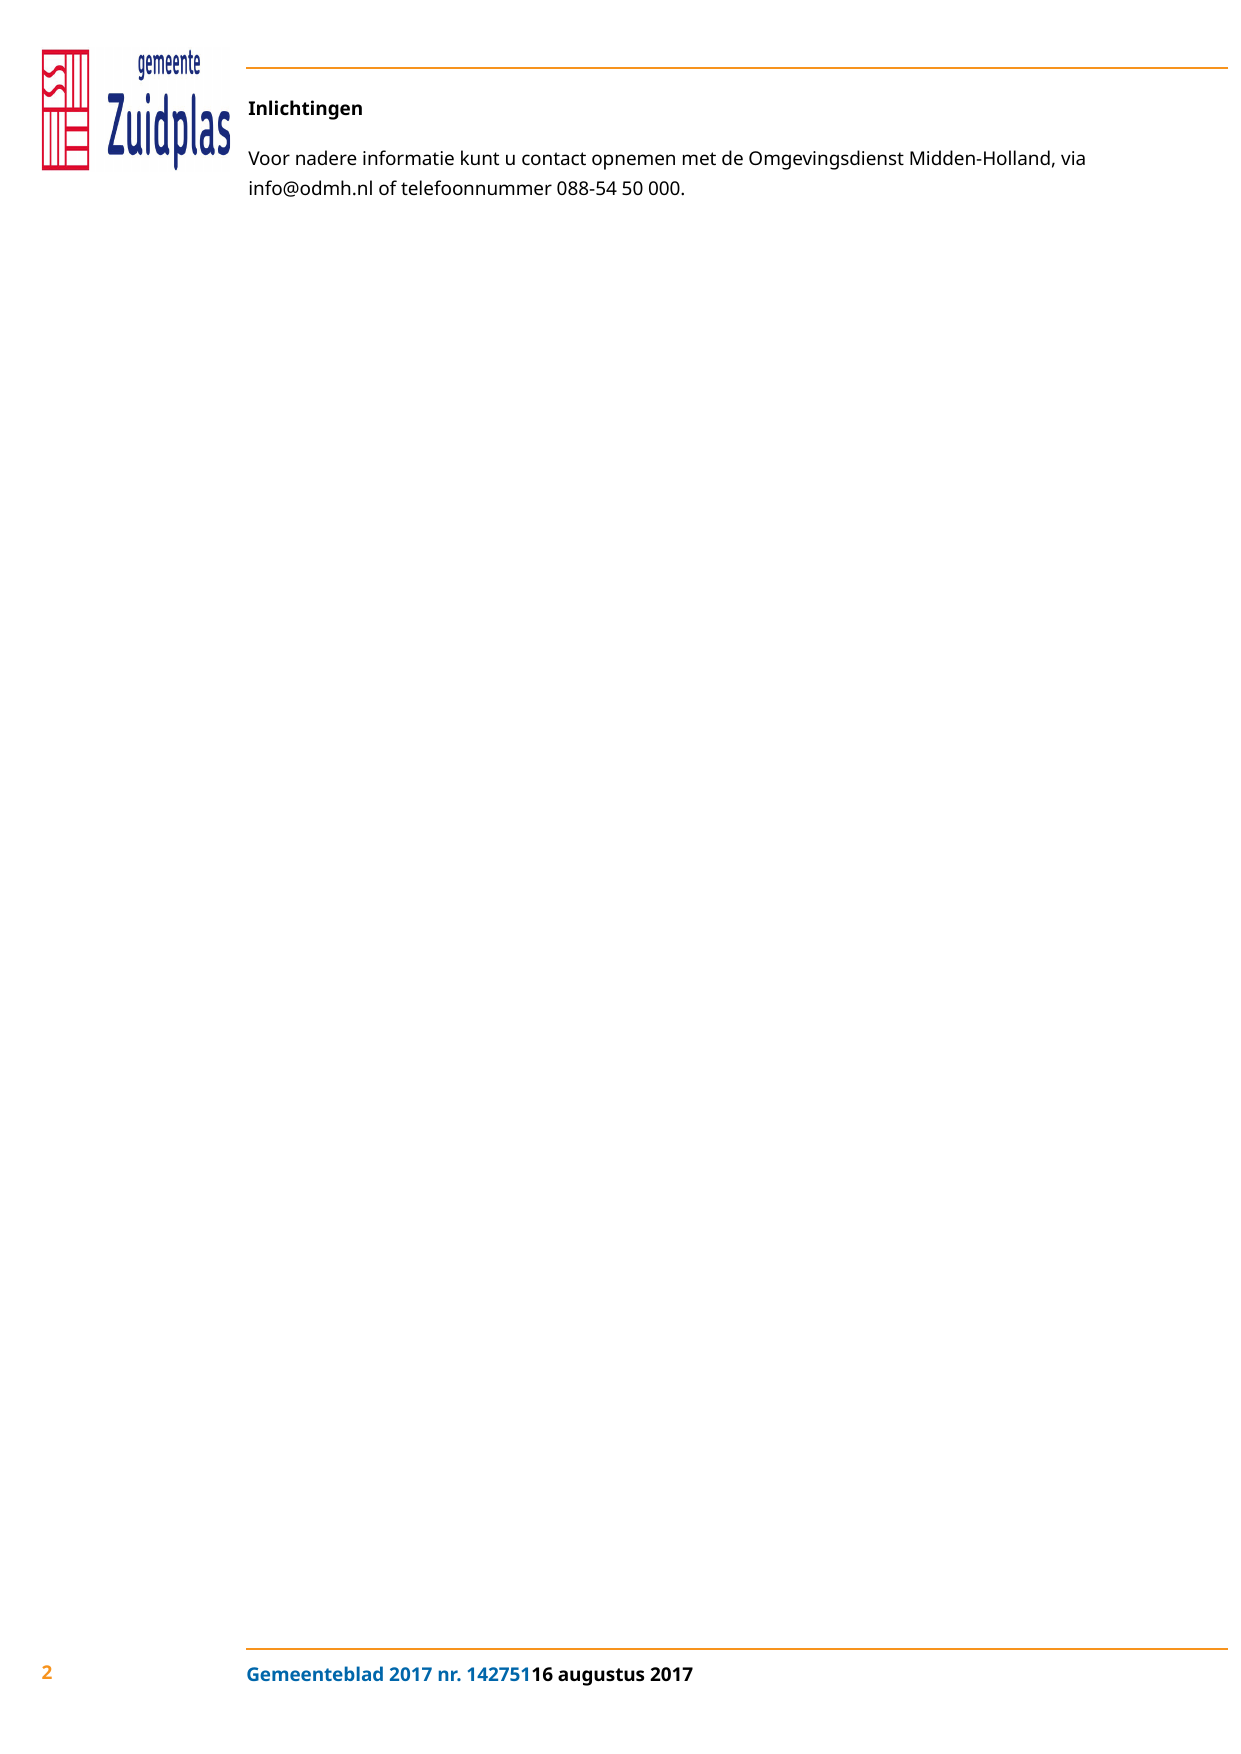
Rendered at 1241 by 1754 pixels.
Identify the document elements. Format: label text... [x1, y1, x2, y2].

text Voor nadere informatie kunt u contact opnemen met de Omgevingsdienst Midden-Holland, via info@odmh.nl of telefoonnummer 088-54 50 000. [248, 145, 1152, 201]
picture [41, 47, 231, 172]
text Inlichtingen [248, 95, 1152, 121]
